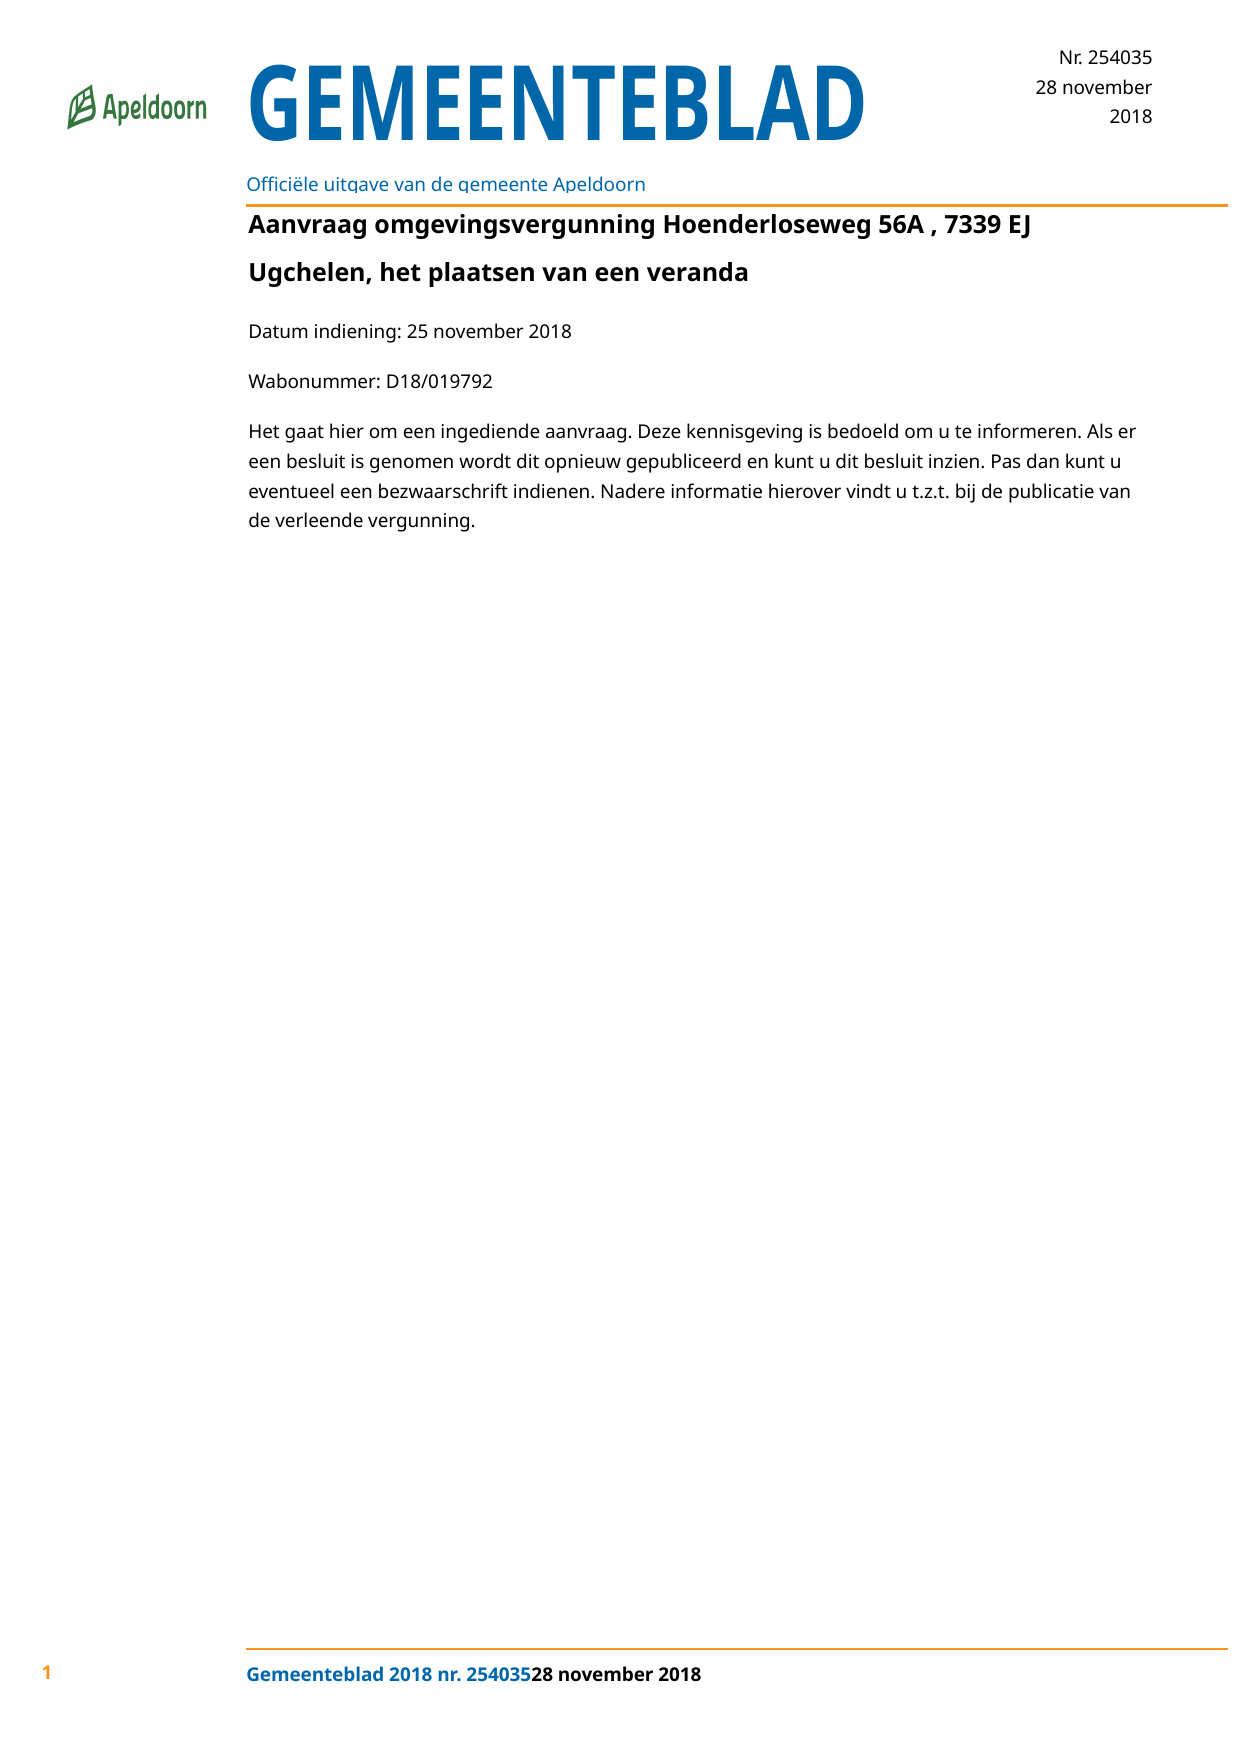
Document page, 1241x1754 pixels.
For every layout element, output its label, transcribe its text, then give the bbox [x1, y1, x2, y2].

text Het gaat hier om een ingediende aanvraag. Deze kennisgeving is bedoeld om u te informeren. Als er een besluit is genomen wordt dit opnieuw gepubliceerd en kunt u dit besluit inzien. Pas dan kunt u eventueel een bezwaarschrift indienen. Nadere informatie hierover vindt u t.z.t. bij de publicatie van de verleende vergunning. [248, 419, 1152, 533]
text Datum indiening: 25 november 2018 [248, 318, 1152, 344]
text Aanvraag omgevingsvergunning Hoenderloseweg 56A , 7339 EJ Ugchelen, het plaatsen van een veranda [248, 207, 1152, 288]
text Wabonummer: D18/019792 [248, 368, 1152, 394]
picture [41, 47, 231, 172]
